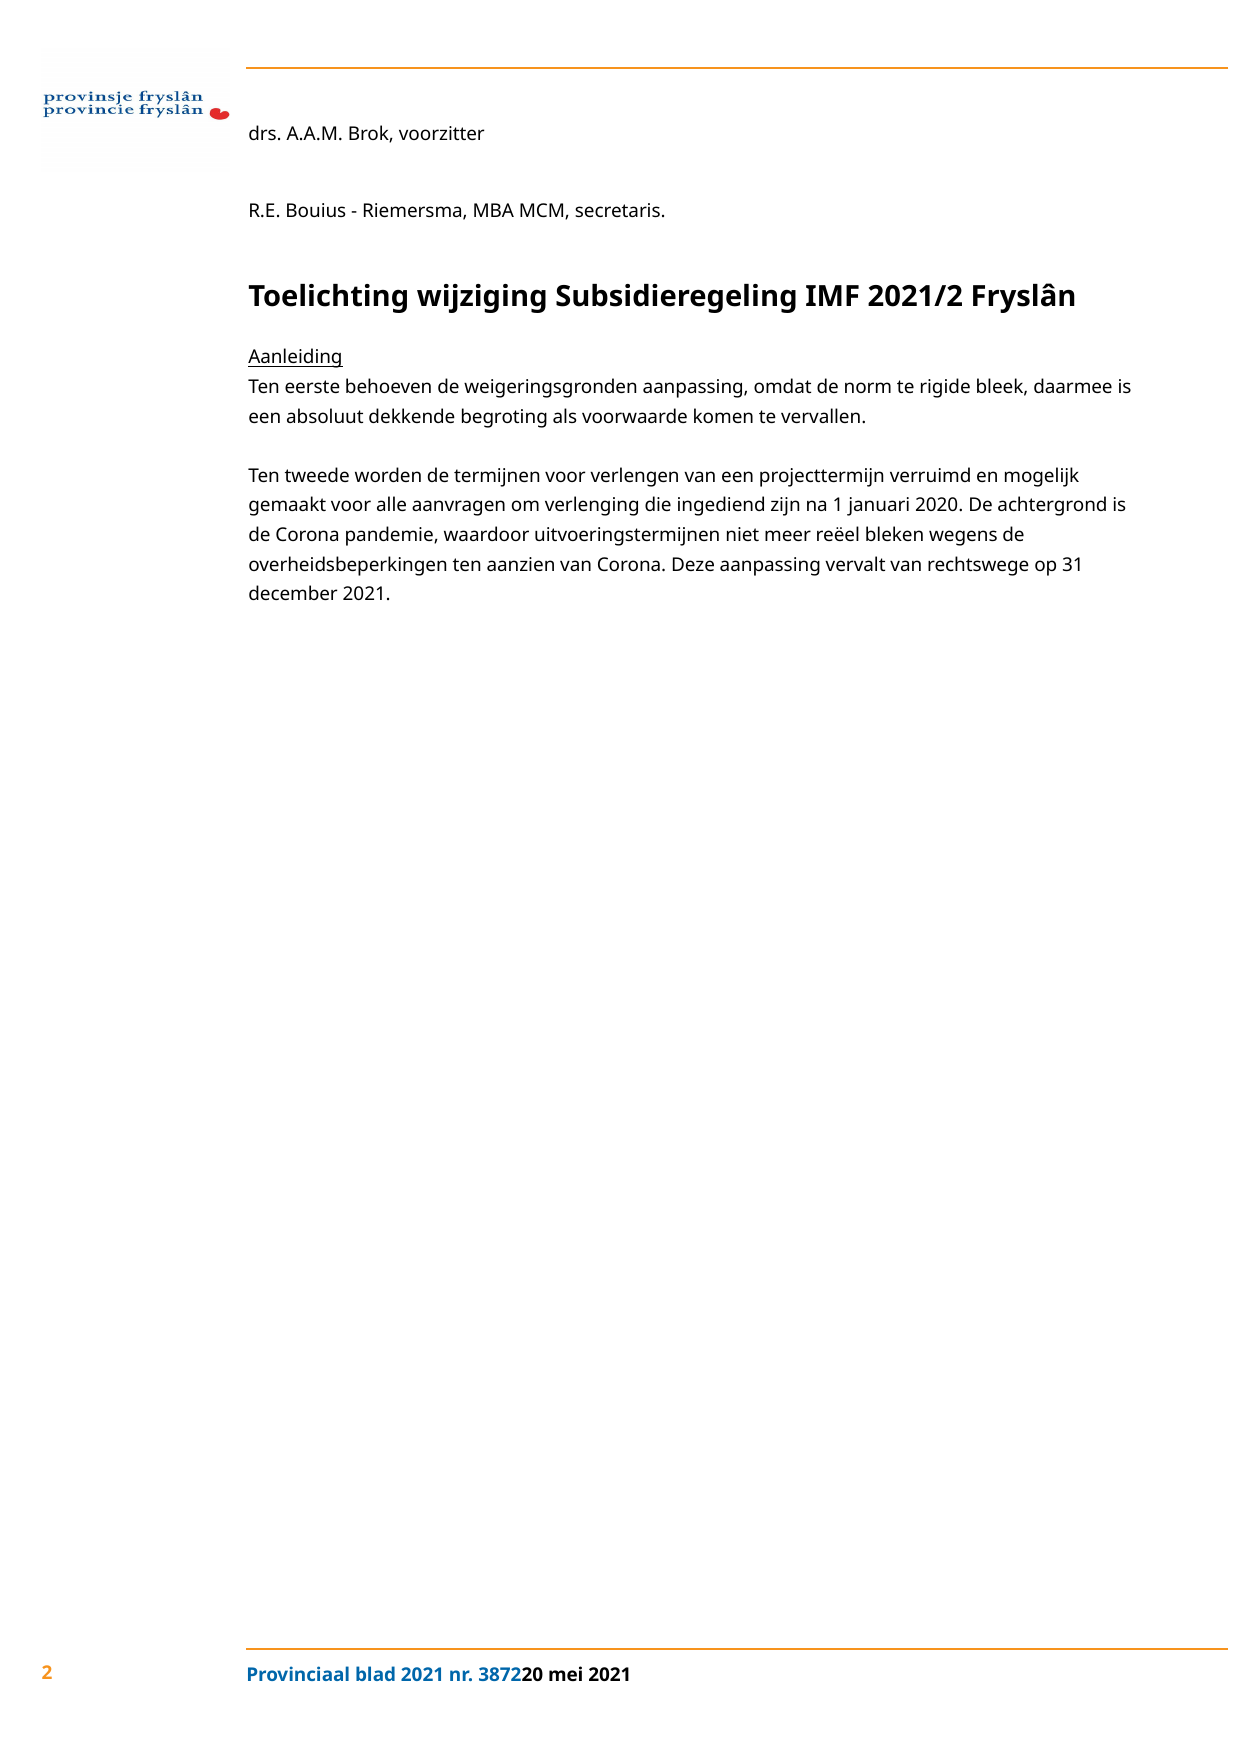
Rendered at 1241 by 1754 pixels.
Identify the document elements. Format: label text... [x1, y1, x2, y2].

text Toelichting wijziging Subsidieregeling IMF 2021/2 Fryslân [248, 275, 1152, 314]
text R.E. Bouius - Riemersma, MBA MCM, secretaris. [248, 198, 1152, 223]
text Ten tweede worden de termijnen voor verlengen van een projecttermijn verruimd en mogelijk gemaakt voor alle aanvragen om verlenging die ingediend zijn na 1 januari 2020. De achtergrond is de Corona pandemie, waardoor uitvoeringstermijnen niet meer reëel bleken wegens de overheidsbeperkingen ten aanzien van Corona. Deze aanpassing vervalt van rechtswege op 31 december 2021. [248, 462, 1152, 606]
text drs. A.A.M. Brok, voorzitter [248, 121, 1152, 146]
text Ten eerste behoeven de weigeringsgronden aanpassing, omdat de norm te rigide bleek, daarmee is een absoluut dekkende begroting als voorwaarde komen te vervallen. [248, 373, 1152, 429]
picture [41, 47, 231, 172]
text Aanleiding [248, 344, 1152, 369]
